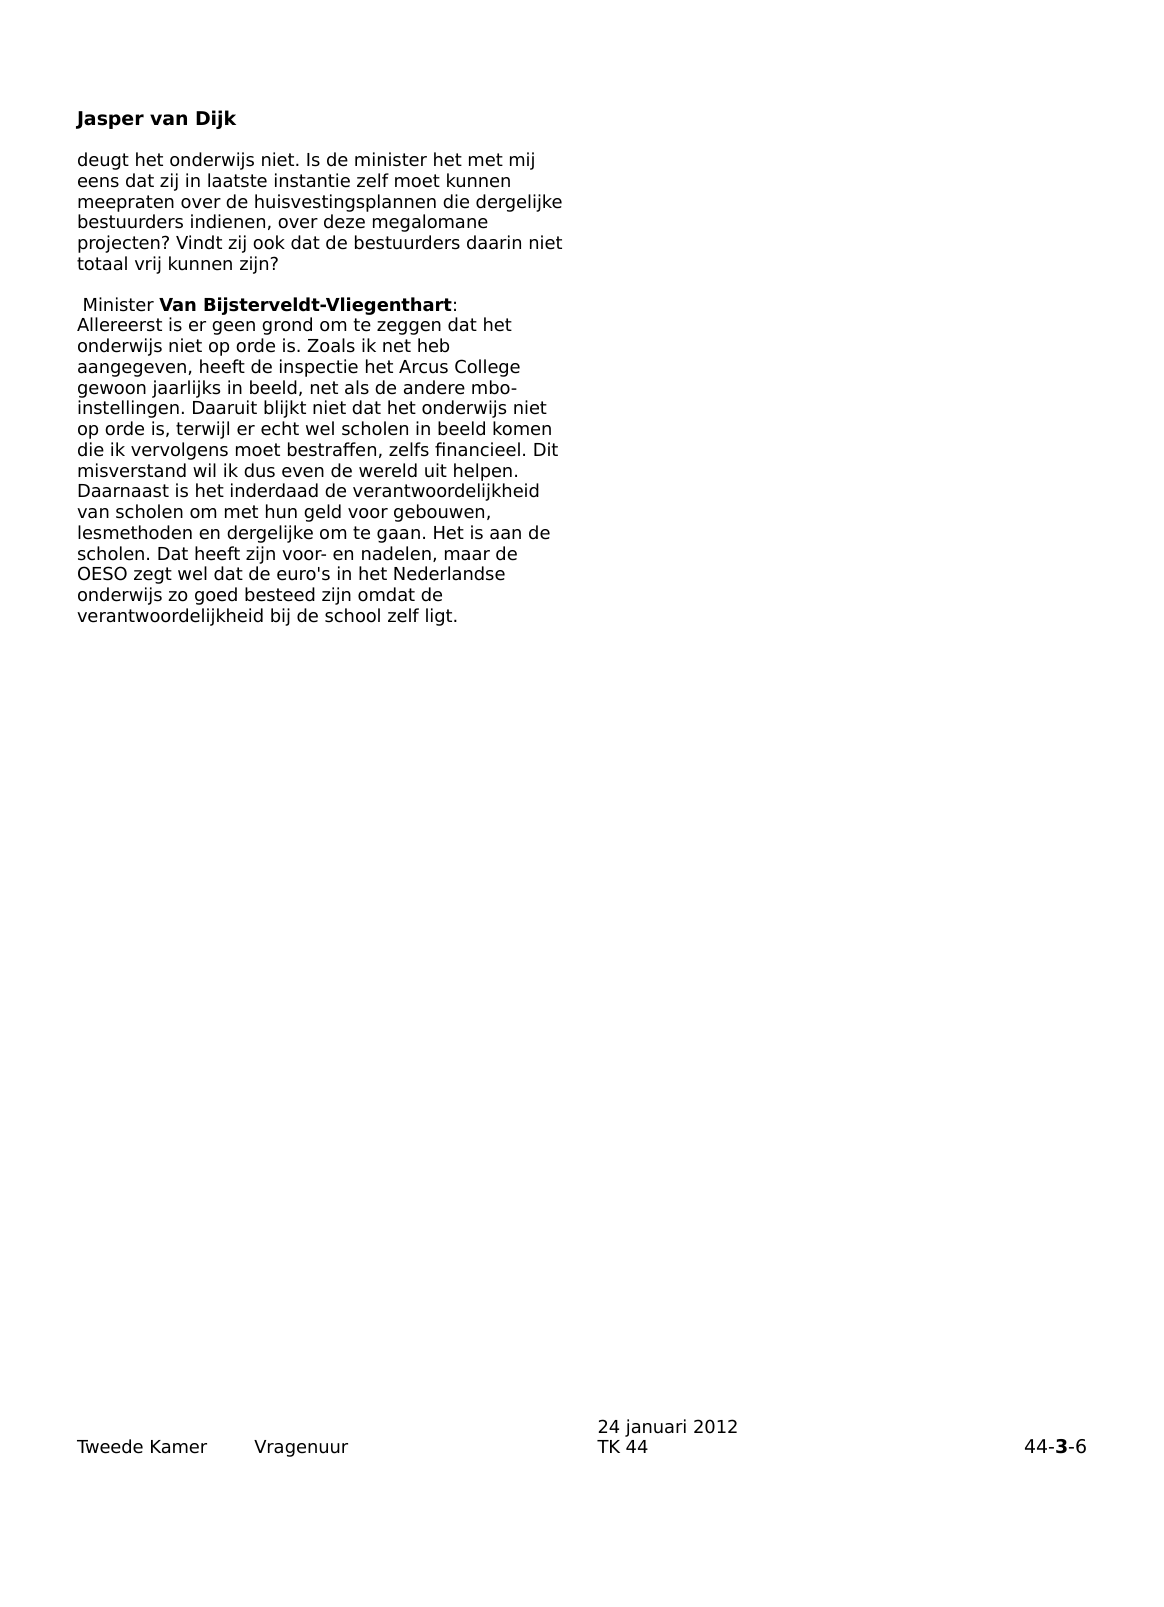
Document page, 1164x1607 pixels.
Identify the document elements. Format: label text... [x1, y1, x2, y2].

text Minister Van Bijsterveldt-Vliegenthart: [77, 294, 567, 315]
text Allereerst is er geen grond om te zeggen dat het onderwijs niet op orde is. Zoals ik net heb aangegeven, heeft de inspectie het Arcus College gewoon jaarlijks in beeld, net als de andere mbo-instellingen. Daaruit blijkt niet dat het onderwijs niet op orde is, terwijl er echt wel scholen in beeld komen die ik vervolgens moet bestraffen, zelfs financieel. Dit misverstand wil ik dus even de wereld uit helpen. Daarnaast is het inderdaad de verantwoordelijkheid van scholen om met hun geld voor gebouwen, lesmethoden en dergelijke om te gaan. Het is aan de scholen. Dat heeft zijn voor- en nadelen, maar de OESO zegt wel dat de euro's in het Nederlandse onderwijs zo goed besteed zijn omdat de verantwoordelijkheid bij de school zelf ligt. [77, 315, 567, 626]
text deugt het onderwijs niet. Is de minister het met mij eens dat zij in laatste instantie zelf moet kunnen meepraten over de huisvestingsplannen die dergelijke bestuurders indienen, over deze megalomane projecten? Vindt zij ook dat de bestuurders daarin niet totaal vrij kunnen zijn? [77, 150, 567, 274]
